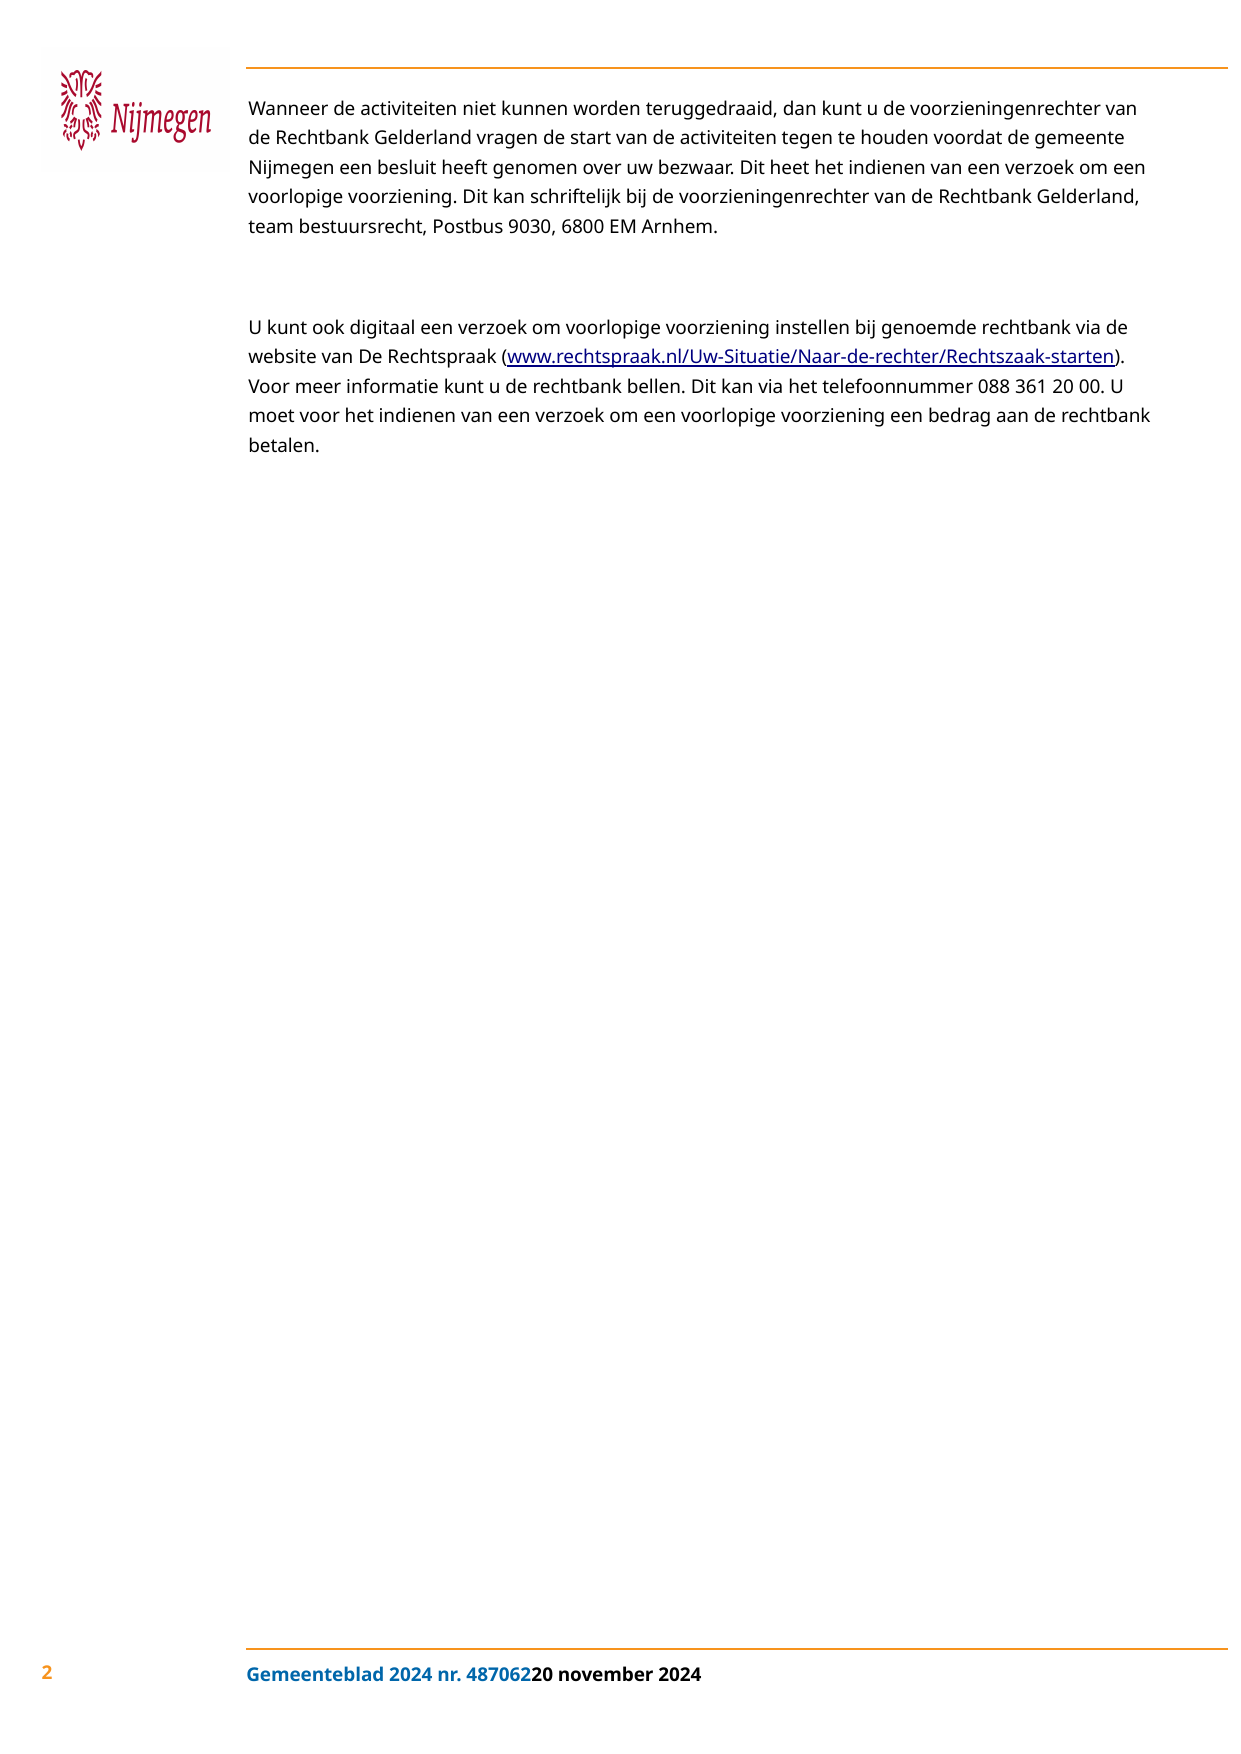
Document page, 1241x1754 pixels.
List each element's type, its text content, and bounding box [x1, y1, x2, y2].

text U kunt ook digitaal een verzoek om voorlopige voorziening instellen bij genoemde rechtbank via de website van De Rechtspraak (www.rechtspraak.nl/Uw-Situatie/Naar-de-rechter/Rechtszaak-starten). Voor meer informatie kunt u de rechtbank bellen. Dit kan via het telefoonnummer 088 361 20 00. U moet voor het indienen van een verzoek om een voorlopige voorziening een bedrag aan de rechtbank betalen. [248, 314, 1152, 458]
text Wanneer de activiteiten niet kunnen worden teruggedraaid, dan kunt u de voorzieningenrechter van de Rechtbank Gelderland vragen de start van de activiteiten tegen te houden voordat de gemeente Nijmegen een besluit heeft genomen over uw bezwaar. Dit heet het indienen van een verzoek om een voorlopige voorziening. Dit kan schriftelijk bij de voorzieningenrechter van de Rechtbank Gelderland, team bestuursrecht, Postbus 9030, 6800 EM Arnhem. [248, 95, 1152, 239]
picture [41, 47, 231, 172]
